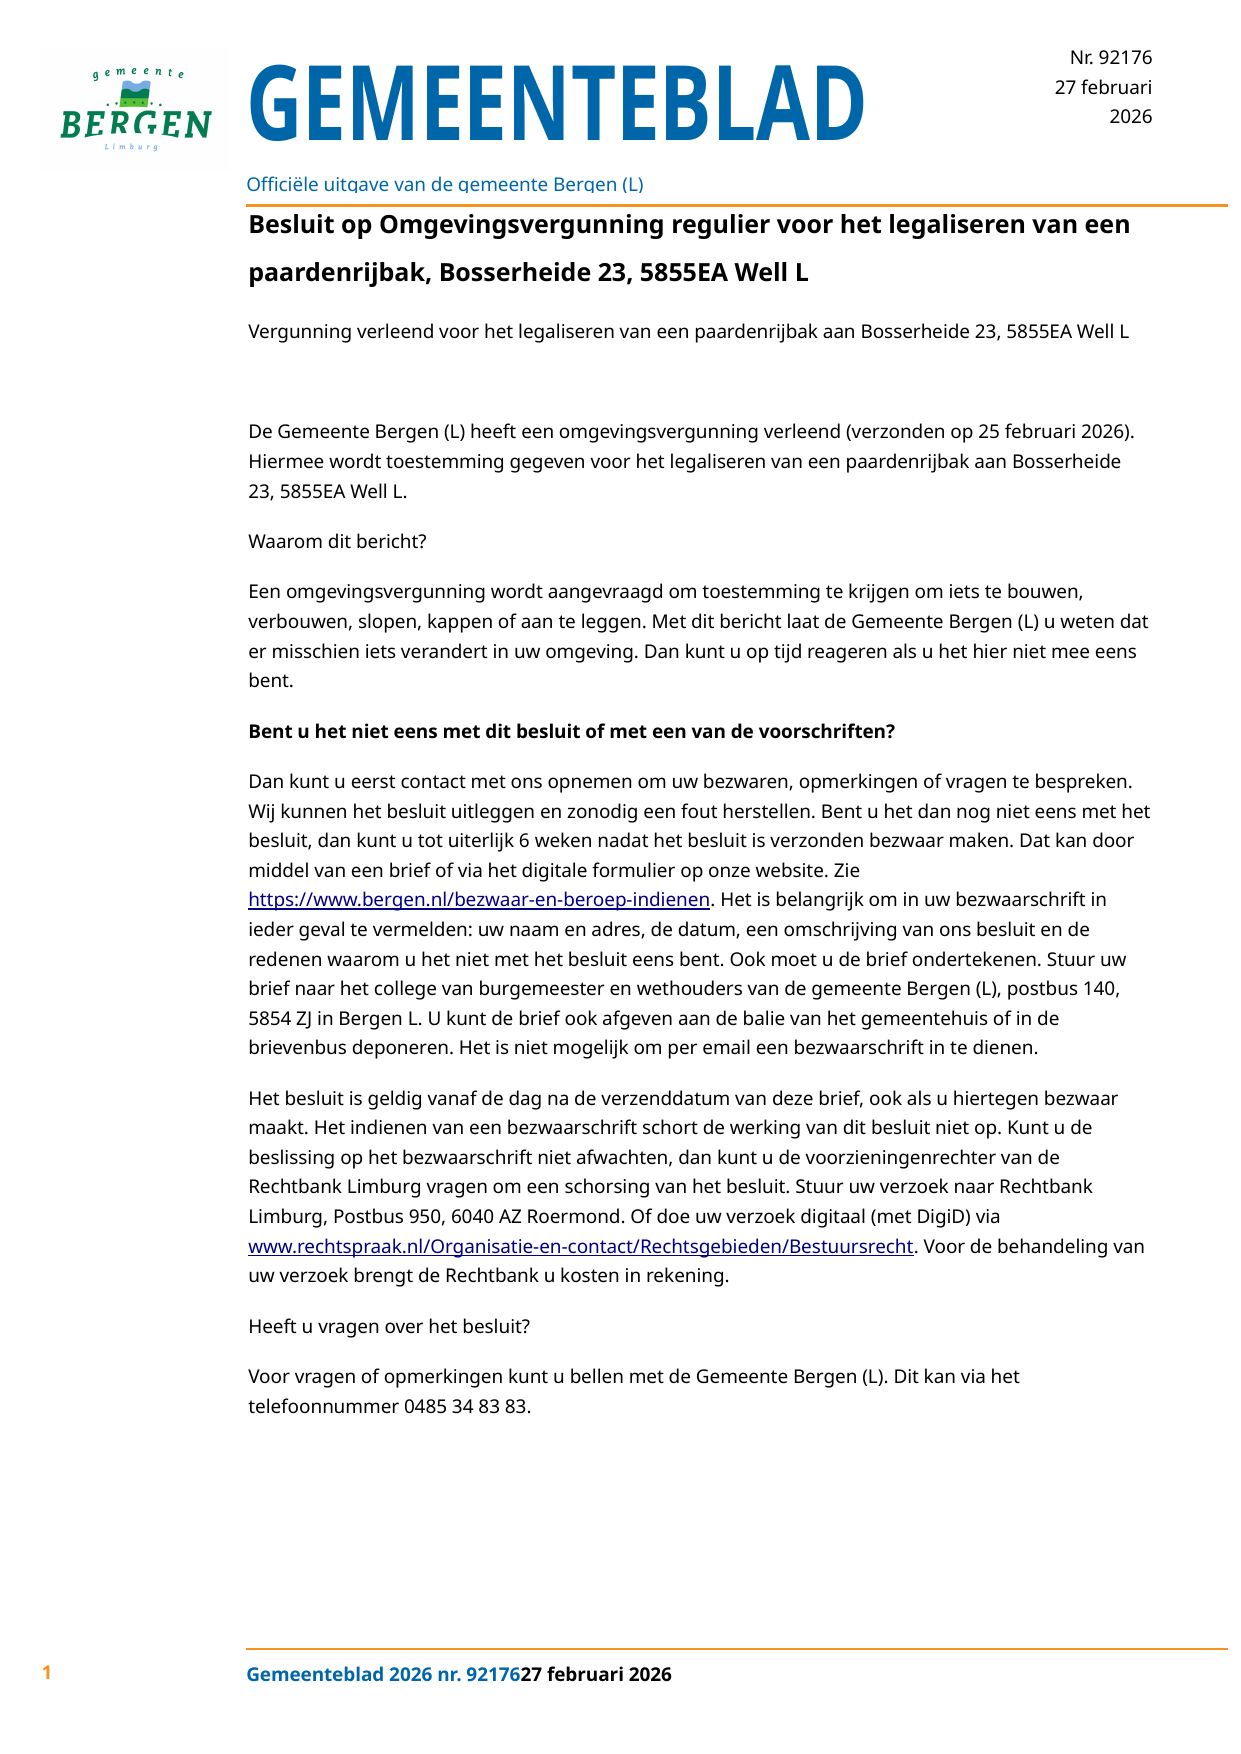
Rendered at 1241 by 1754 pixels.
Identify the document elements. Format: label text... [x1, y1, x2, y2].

text Een omgevingsvergunning wordt aangevraagd om toestemming te krijgen om iets te bouwen, verbouwen, slopen, kappen of aan te leggen. Met dit bericht laat de Gemeente Bergen (L) u weten dat er misschien iets verandert in uw omgeving. Dan kunt u op tijd reageren als u het hier niet mee eens bent. [248, 579, 1152, 693]
text Dan kunt u eerst contact met ons opnemen om uw bezwaren, opmerkingen of vragen te bespreken. Wij kunnen het besluit uitleggen en zonodig een fout herstellen. Bent u het dan nog niet eens met het besluit, dan kunt u tot uiterlijk 6 weken nadat het besluit is verzonden bezwaar maken. Dat kan door middel van een brief of via het digitale formulier op onze website. Zie https://www.bergen.nl/bezwaar-en-beroep-indienen. Het is belangrijk om in uw bezwaarschrift in ieder geval te vermelden: uw naam en adres, de datum, een omschrijving van ons besluit en de redenen waarom u het niet met het besluit eens bent. Ook moet u de brief ondertekenen. Stuur uw brief naar het college van burgemeester en wethouders van de gemeente Bergen (L), postbus 140, 5854 ZJ in Bergen L. U kunt de brief ook afgeven aan de balie van het gemeentehuis of in de brievenbus deponeren. Het is niet mogelijk om per email een bezwaarschrift in te dienen. [248, 768, 1152, 1060]
text Het besluit is geldig vanaf de dag na de verzenddatum van deze brief, ook als u hiertegen bezwaar maakt. Het indienen van een bezwaarschrift schort de werking van dit besluit niet op. Kunt u de beslissing op het bezwaarschrift niet afwachten, dan kunt u de voorzieningenrechter van de Rechtbank Limburg vragen om een schorsing van het besluit. Stuur uw verzoek naar Rechtbank Limburg, Postbus 950, 6040 AZ Roermond. Of doe uw verzoek digitaal (met DigiD) via www.rechtspraak.nl/Organisatie-en-contact/Rechtsgebieden/Bestuursrecht. Voor de behandeling van uw verzoek brengt de Rechtbank u kosten in rekening. [248, 1085, 1152, 1288]
text Heeft u vragen over het besluit? [248, 1313, 1152, 1339]
text De Gemeente Bergen (L) heeft een omgevingsvergunning verleend (verzonden op 25 februari 2026). Hiermee wordt toestemming gegeven voor het legaliseren van een paardenrijbak aan Bosserheide 23, 5855EA Well L. [248, 419, 1152, 504]
text Vergunning verleend voor het legaliseren van een paardenrijbak aan Bosserheide 23, 5855EA Well L [248, 318, 1152, 344]
text Voor vragen of opmerkingen kunt u bellen met de Gemeente Bergen (L). Dit kan via het telefoonnummer 0485 34 83 83. [248, 1363, 1152, 1419]
text Besluit op Omgevingsvergunning regulier voor het legaliseren van een paardenrijbak, Bosserheide 23, 5855EA Well L [248, 207, 1152, 288]
picture [41, 47, 231, 172]
text Bent u het niet eens met dit besluit of met een van de voorschriften? [248, 718, 1152, 744]
text Waarom dit bericht? [248, 528, 1152, 554]
